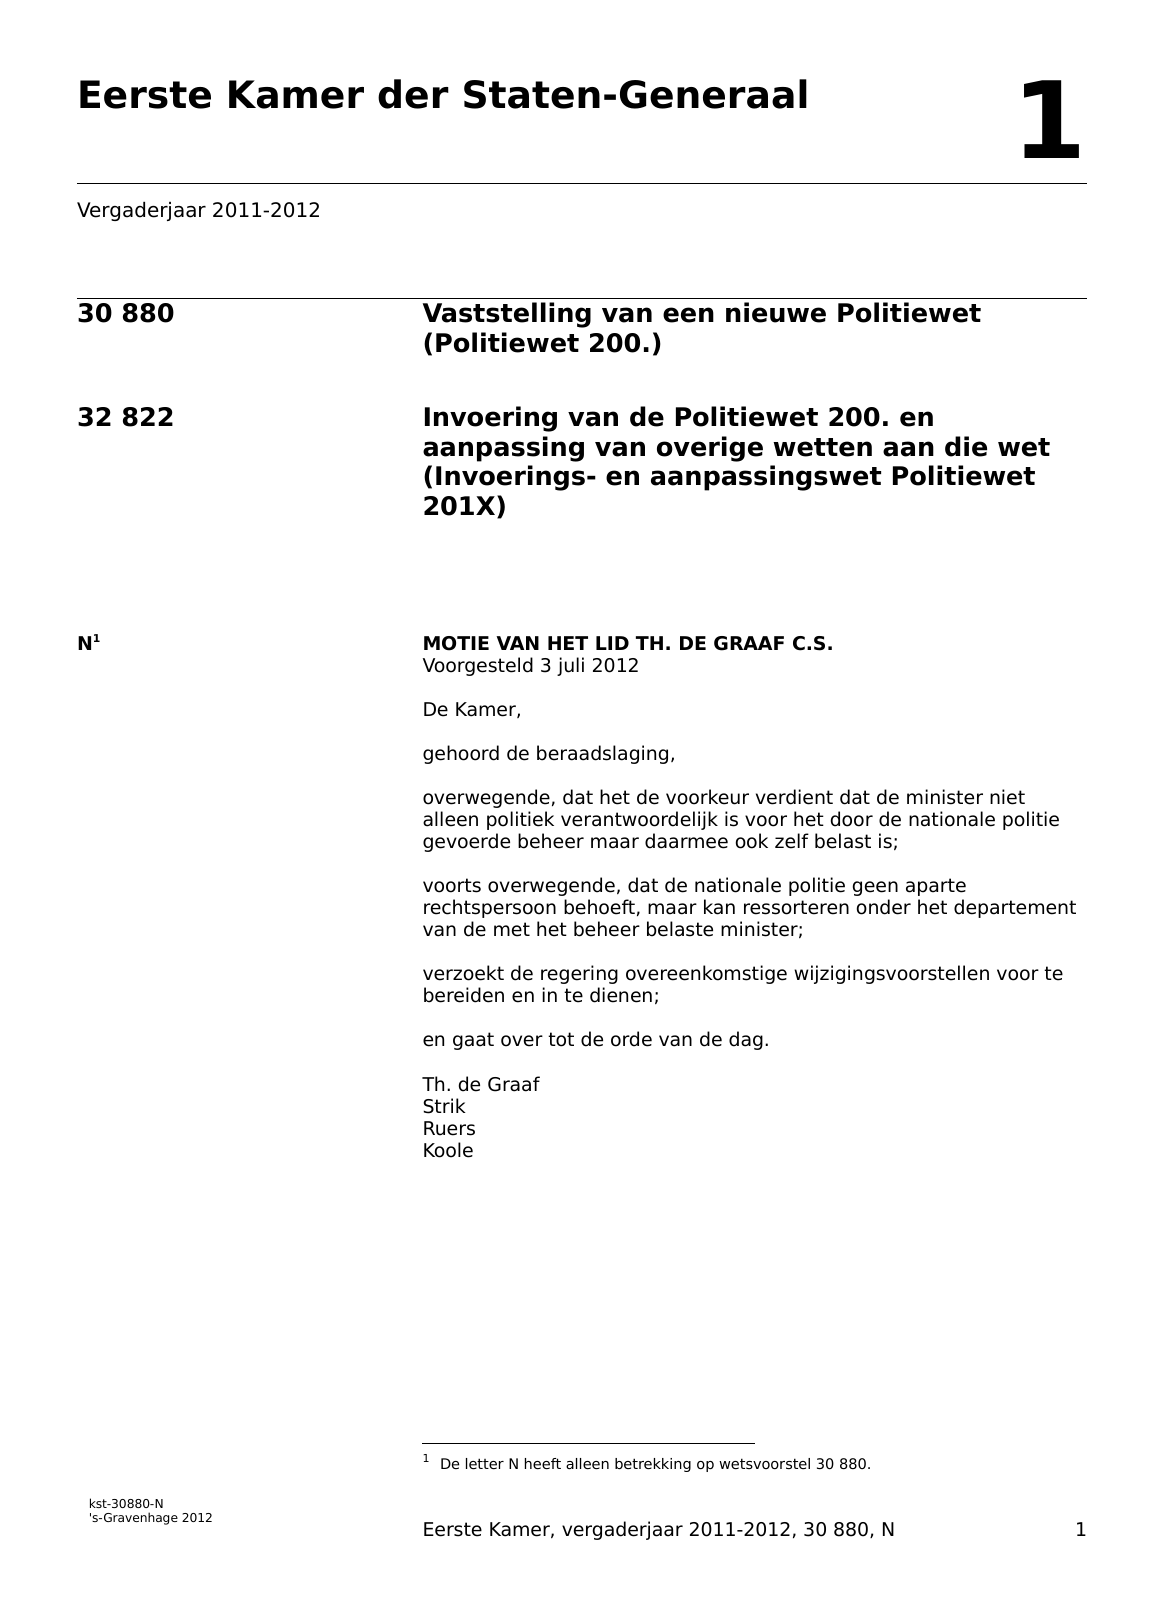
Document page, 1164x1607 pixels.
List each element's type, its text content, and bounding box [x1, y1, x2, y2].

table_cell Vergaderjaar 2011-2012 [77, 184, 1087, 298]
text en gaat over tot de orde van de dag. [422, 1029, 1087, 1051]
text Koole [422, 1139, 1087, 1161]
text Voorgesteld 3 juli 2012 [422, 654, 1087, 676]
text De letter N heeft alleen betrekking op wetsvoorstel 30 880. [422, 1452, 1087, 1474]
text De Kamer, [422, 699, 1087, 721]
text verzoekt de regering overeenkomstige wijzigingsvoorstellen voor te bereiden en in te dienen; [422, 963, 1087, 1007]
text voorts overwegende, dat de nationale politie geen aparte rechtspersoon behoeft, maar kan ressorteren onder het departement van de met het beheer belaste minister; [422, 875, 1087, 941]
text Ruers [422, 1117, 1087, 1139]
text Strik [422, 1096, 1087, 1117]
subtitle 30 880 Vaststelling van een nieuwe Politiewet (Politiewet 200.) [77, 299, 1087, 358]
subtitle N MOTIE VAN HET LID TH. DE GRAAF C.S. [77, 632, 1087, 654]
table_header 1 [886, 59, 1087, 183]
text kst-30880-N [88, 1497, 323, 1511]
text gehoord de beraadslaging, [422, 743, 1087, 765]
text 's-Gravenhage 2012 [88, 1511, 323, 1525]
text Th. de Graaf [422, 1073, 1087, 1096]
subtitle 32 822 Invoering van de Politiewet 200. en aanpassing van overige wetten aan die wet (Invoerings- en aanpassingswet Politiewet 201X) [77, 403, 1087, 521]
text overwegende, dat het de voorkeur verdient dat de minister niet alleen politiek verantwoordelijk is voor het door de nationale politie gevoerde beheer maar daarmee ook zelf belast is; [422, 787, 1087, 853]
table_header Eerste Kamer der Staten-Generaal [77, 59, 886, 183]
